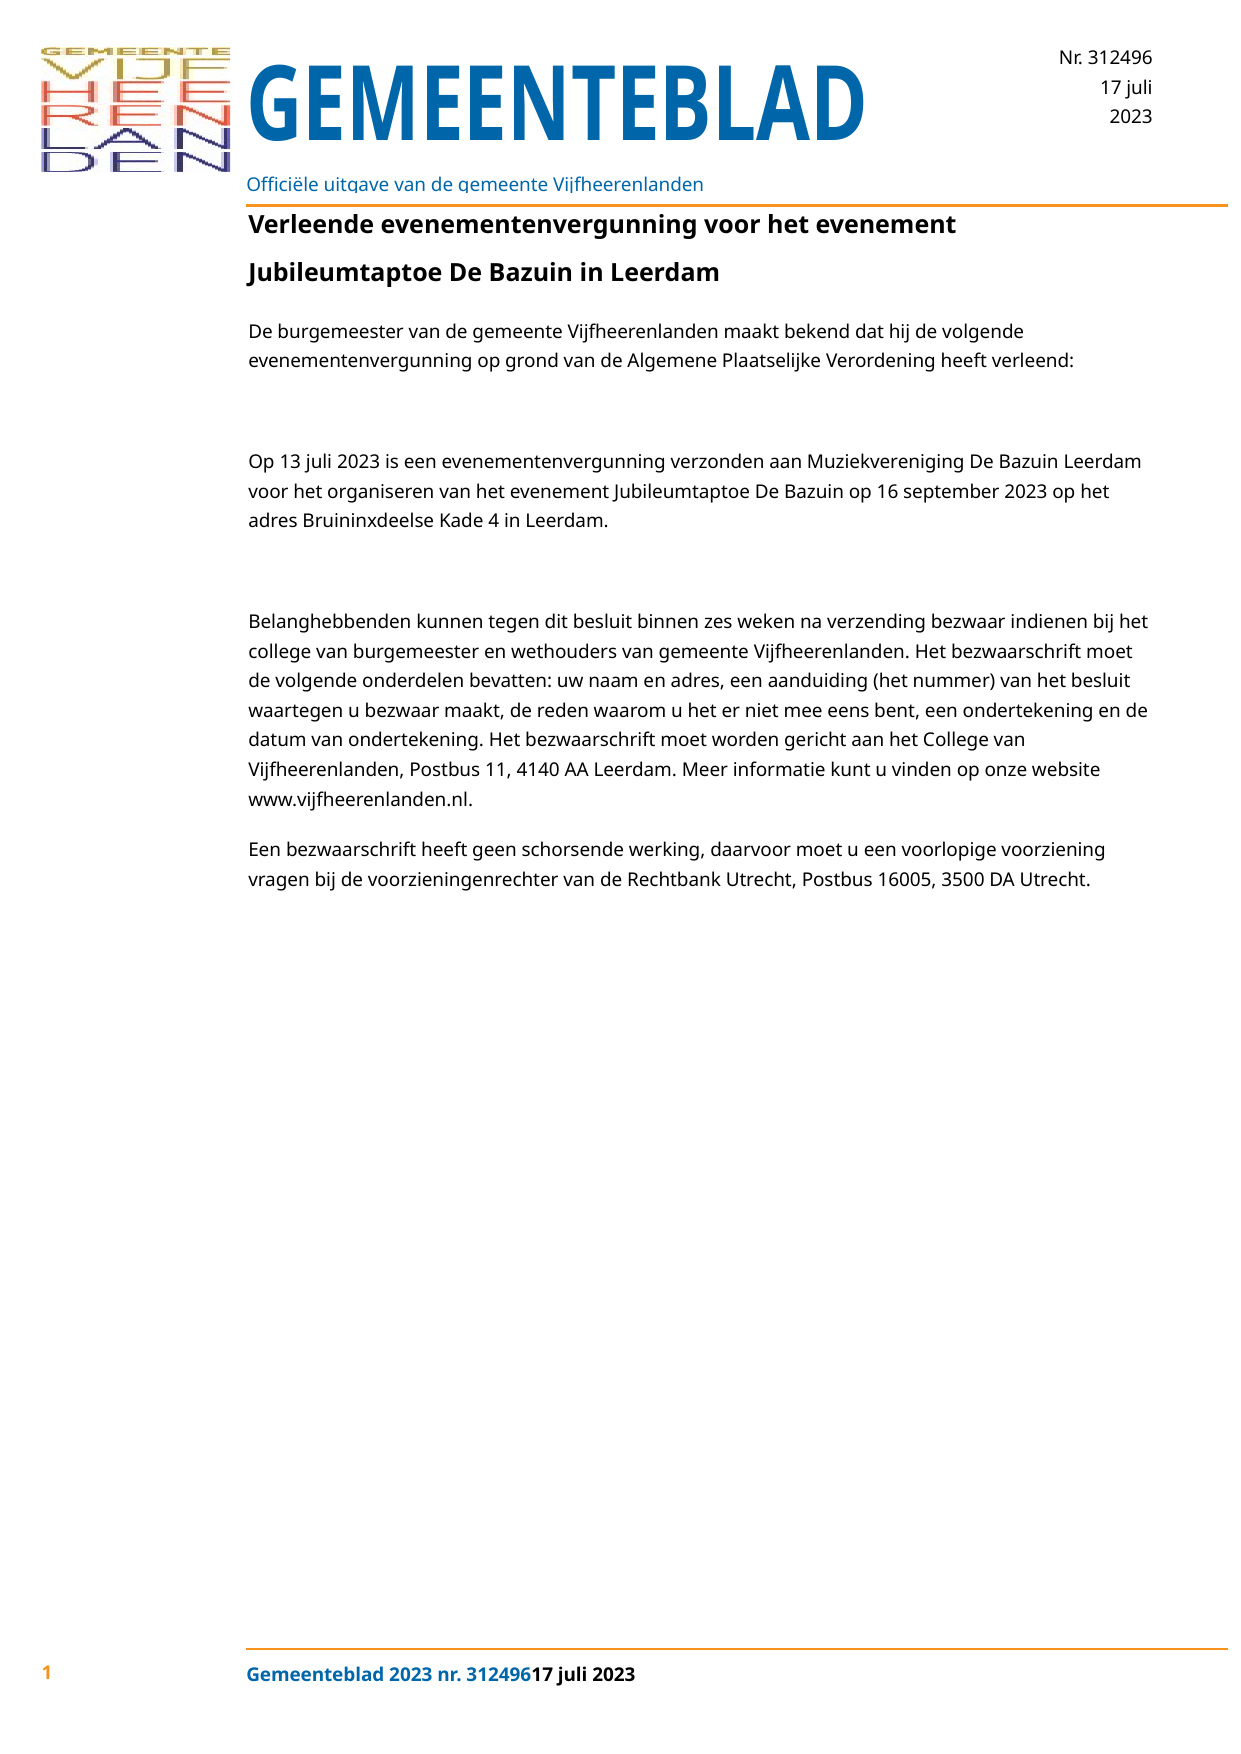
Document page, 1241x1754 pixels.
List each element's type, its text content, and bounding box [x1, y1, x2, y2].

text De burgemeester van de gemeente Vijfheerenlanden maakt bekend dat hij de volgende evenementenvergunning op grond van de Algemene Plaatselijke Verordening heeft verleend: [248, 318, 1152, 373]
text Een bezwaarschrift heeft geen schorsende werking, daarvoor moet u een voorlopige voorziening vragen bij de voorzieningenrechter van de Rechtbank Utrecht, Postbus 16005, 3500 DA Utrecht. [248, 836, 1152, 892]
text Verleende evenementenvergunning voor het evenement Jubileumtaptoe De Bazuin in Leerdam [248, 207, 1152, 288]
text Op 13 juli 2023 is een evenementenvergunning verzonden aan Muziekvereniging De Bazuin Leerdam voor het organiseren van het evenement Jubileumtaptoe De Bazuin op 16 september 2023 op het adres Bruininxdeelse Kade 4 in Leerdam. [248, 448, 1152, 533]
picture [41, 47, 231, 172]
text Belanghebbenden kunnen tegen dit besluit binnen zes weken na verzending bezwaar indienen bij het college van burgemeester en wethouders van gemeente Vijfheerenlanden. Het bezwaarschrift moet de volgende onderdelen bevatten: uw naam en adres, een aanduiding (het nummer) van het besluit waartegen u bezwaar maakt, de reden waarom u het er niet mee eens bent, een ondertekening en de datum van ondertekening. Het bezwaarschrift moet worden gericht aan het College van Vijfheerenlanden, Postbus 11, 4140 AA Leerdam. Meer informatie kunt u vinden op onze website www.vijfheerenlanden.nl. [248, 608, 1152, 812]
